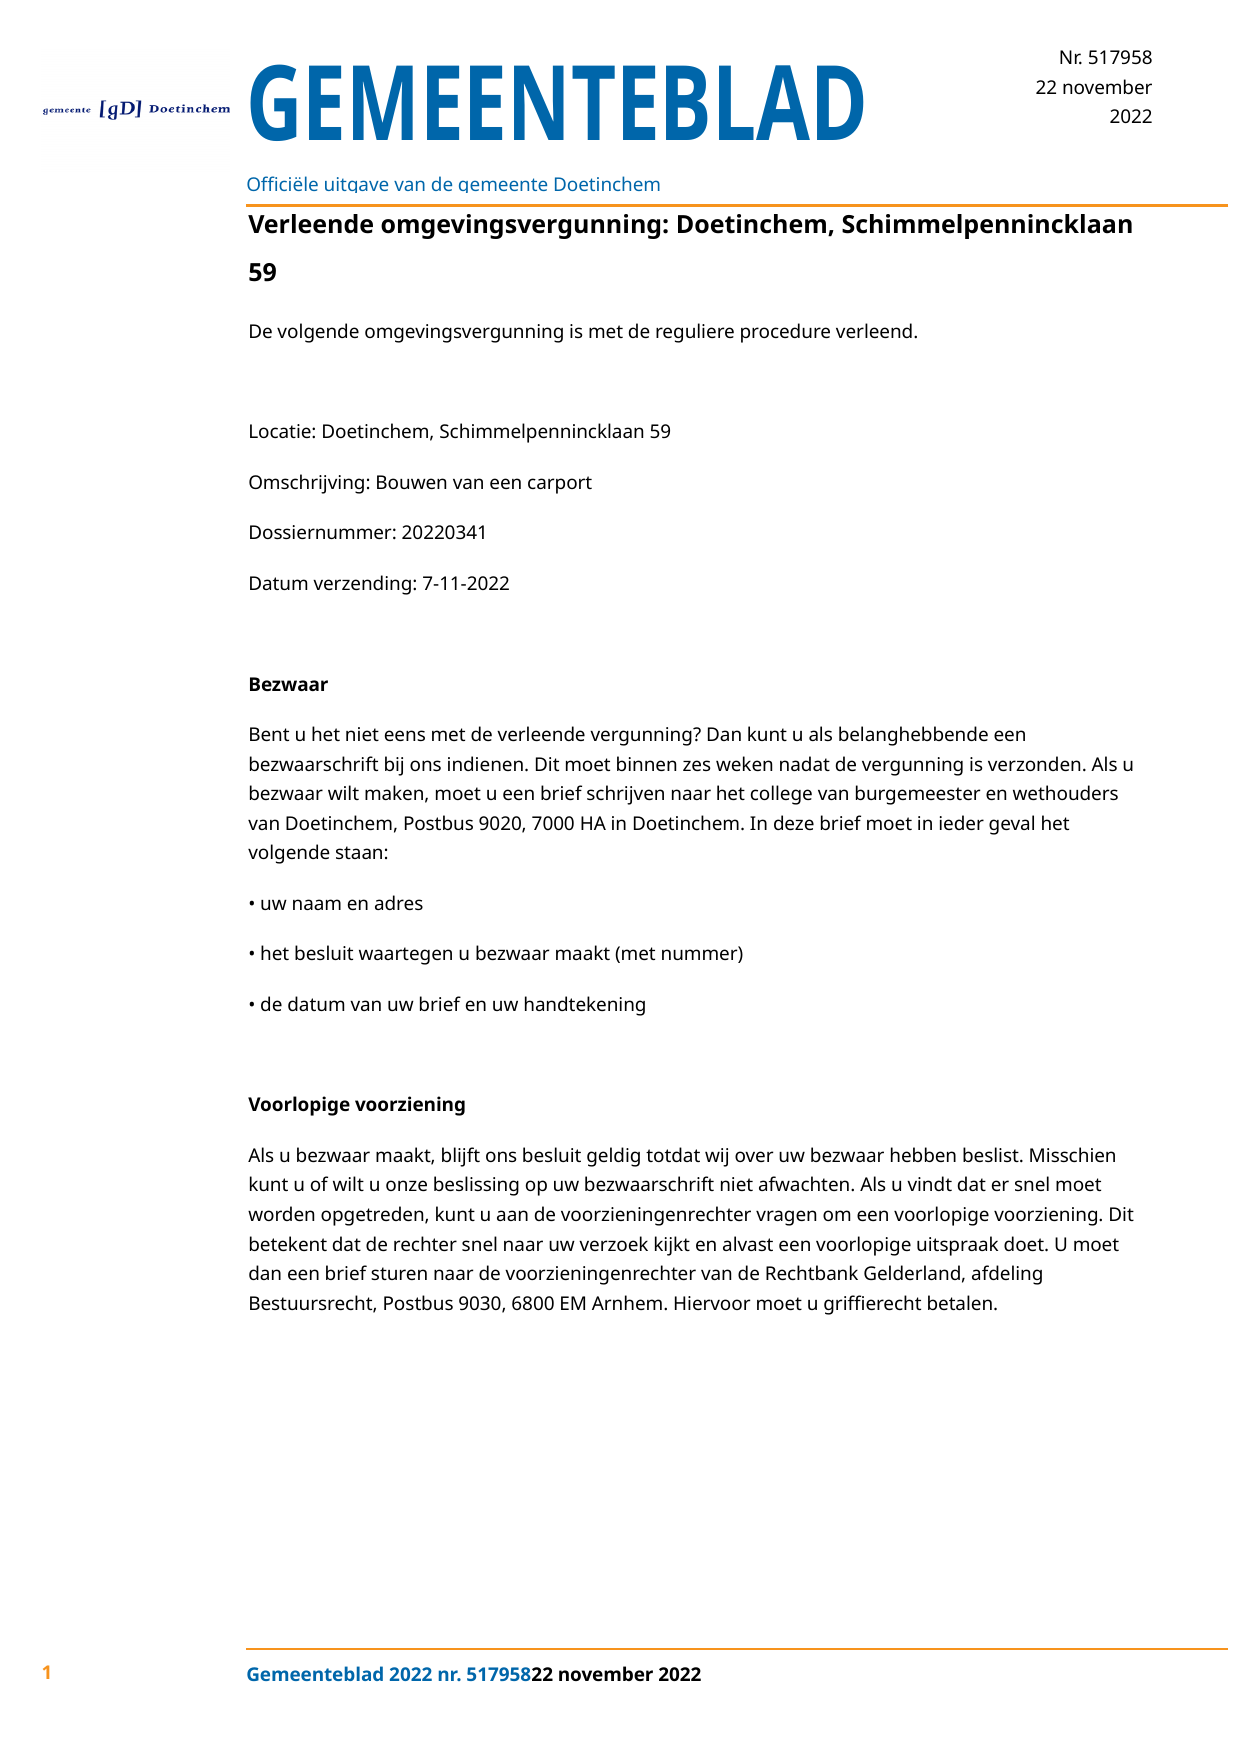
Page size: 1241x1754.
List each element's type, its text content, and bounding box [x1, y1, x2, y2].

text • het besluit waartegen u bezwaar maakt (met nummer) [248, 940, 1152, 966]
text Als u bezwaar maakt, blijft ons besluit geldig totdat wij over uw bezwaar hebben beslist. Misschien kunt u of wilt u onze beslissing op uw bezwaarschrift niet afwachten. Als u vindt dat er snel moet worden opgetreden, kunt u aan de voorzieningenrechter vragen om een voorlopige voorziening. Dit betekent dat de rechter snel naar uw verzoek kijkt en alvast een voorlopige uitspraak doet. U moet dan een brief sturen naar de voorzieningenrechter van de Rechtbank Gelderland, afdeling Bestuursrecht, Postbus 9030, 6800 EM Arnhem. Hiervoor moet u griffierecht betalen. [248, 1142, 1152, 1316]
text Datum verzending: 7-11-2022 [248, 570, 1152, 596]
text • de datum van uw brief en uw handtekening [248, 991, 1152, 1017]
text Bezwaar [248, 671, 1152, 697]
text De volgende omgevingsvergunning is met de reguliere procedure verleend. [248, 318, 1152, 344]
text Bent u het niet eens met de verleende vergunning? Dan kunt u als belanghebbende een bezwaarschrift bij ons indienen. Dit moet binnen zes weken nadat de vergunning is verzonden. Als u bezwaar wilt maken, moet u een brief schrijven naar het college van burgemeester en wethouders van Doetinchem, Postbus 9020, 7000 HA in Doetinchem. In deze brief moet in ieder geval het volgende staan: [248, 721, 1152, 865]
text Dossiernummer: 20220341 [248, 519, 1152, 545]
text • uw naam en adres [248, 890, 1152, 916]
text Voorlopige voorziening [248, 1092, 1152, 1117]
text Omschrijving: Bouwen van een carport [248, 469, 1152, 495]
text Verleende omgevingsvergunning: Doetinchem, Schimmelpennincklaan 59 [248, 207, 1152, 288]
picture [41, 47, 231, 172]
text Locatie: Doetinchem, Schimmelpennincklaan 59 [248, 419, 1152, 444]
